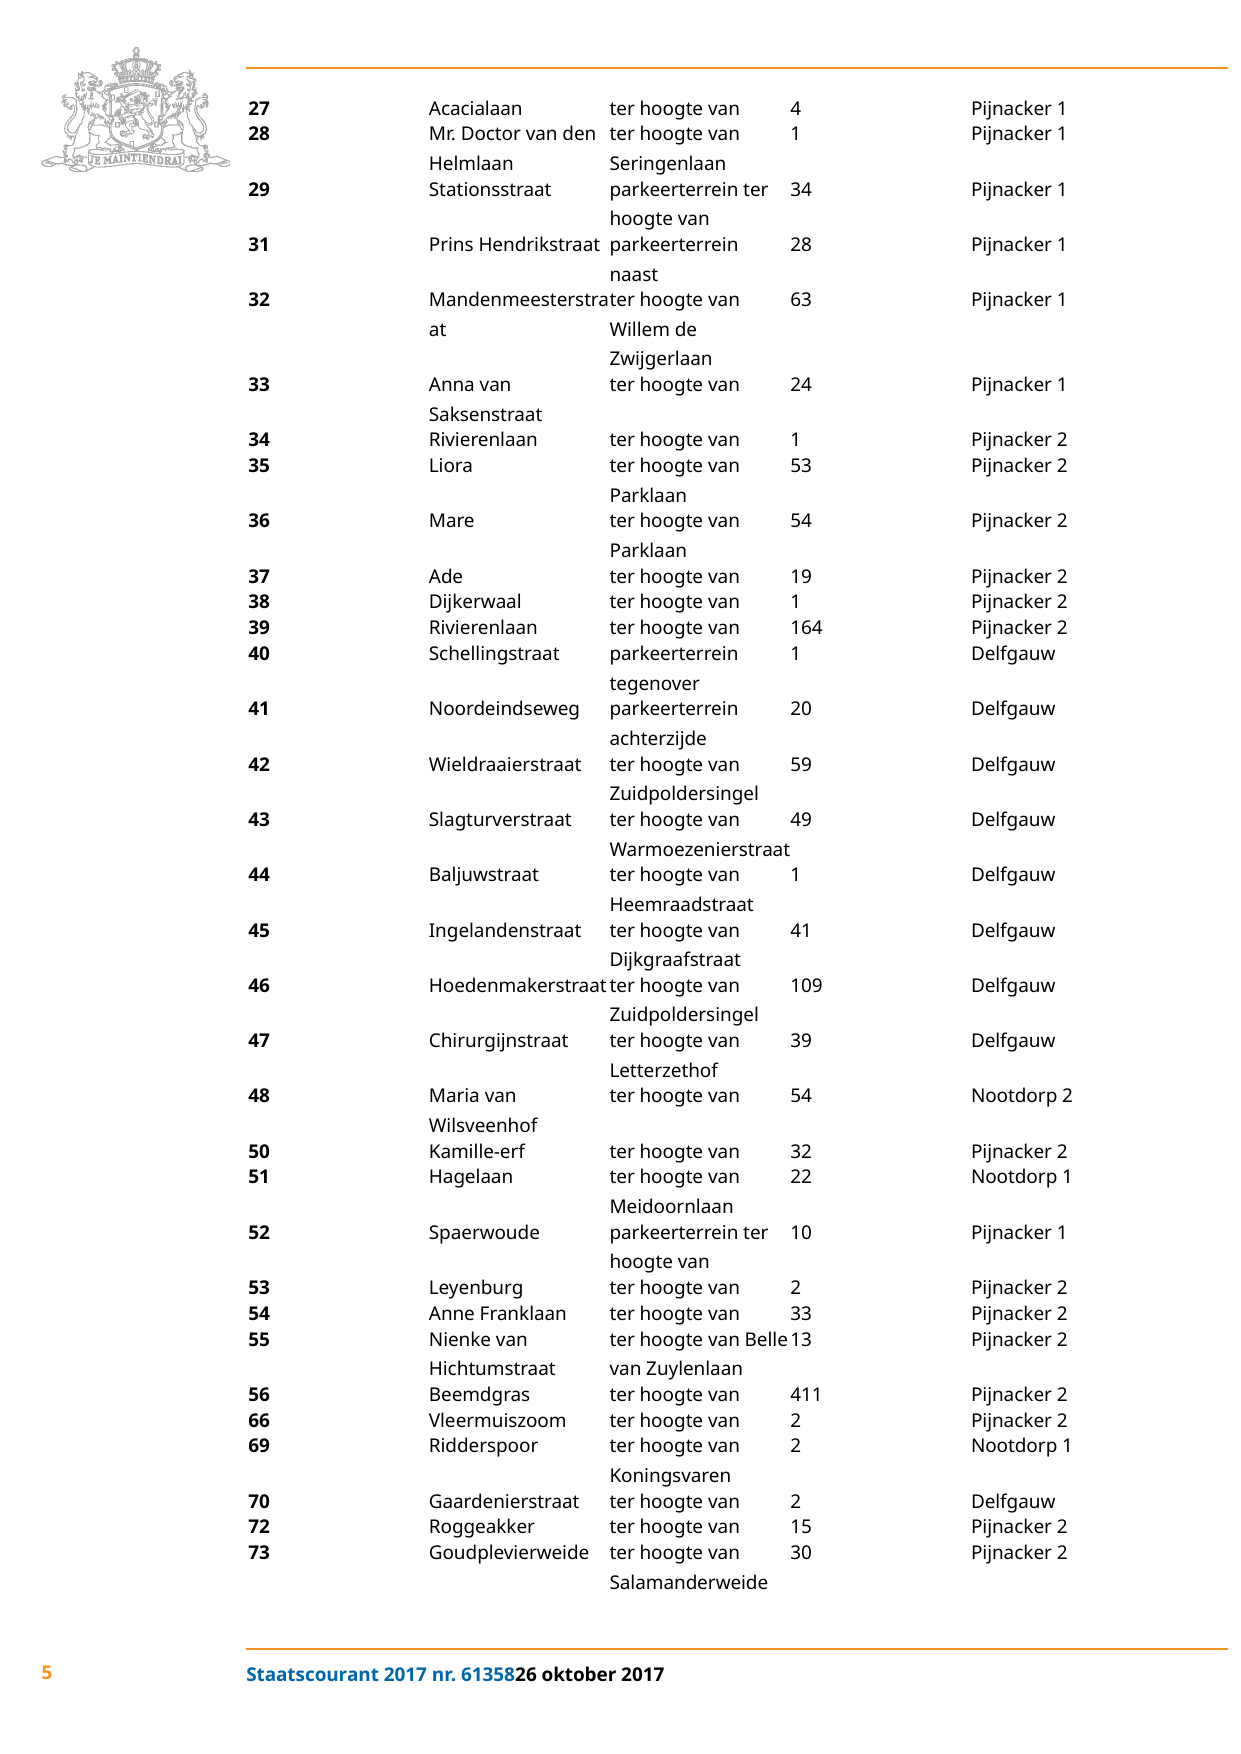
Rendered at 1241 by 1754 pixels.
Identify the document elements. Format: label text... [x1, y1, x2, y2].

table_cell 28 [248, 121, 429, 176]
table_cell Acacialaan [429, 95, 609, 121]
picture [41, 47, 231, 172]
table_cell ter hoogte van [609, 427, 790, 452]
table_cell Pijnacker 2 [971, 508, 1152, 563]
table_cell 56 [248, 1381, 429, 1407]
table_cell Leyenburg [429, 1274, 609, 1300]
table_cell Mandenmeesterstraat [429, 286, 609, 371]
table_cell Delfgauw [971, 972, 1152, 1027]
table_cell parkeerterrein naast [609, 231, 790, 286]
table_cell 43 [248, 806, 429, 861]
table_cell ter hoogte van Heemraadstraat [609, 861, 790, 917]
table_cell Prins Hendrikstraat [429, 231, 609, 286]
table_cell 54 [790, 1083, 971, 1138]
table_cell Delfgauw [971, 1488, 1152, 1514]
table_cell Rivierenlaan [429, 427, 609, 452]
table_cell 59 [790, 751, 971, 806]
table_cell 44 [248, 861, 429, 917]
table_cell Pijnacker 1 [971, 286, 1152, 371]
table_cell Delfgauw [971, 917, 1152, 972]
table_cell 52 [248, 1219, 429, 1274]
table_cell 54 [248, 1300, 429, 1326]
table_cell ter hoogte van [609, 1300, 790, 1326]
table_cell Beemdgras [429, 1381, 609, 1407]
table_cell ter hoogte van Salamanderweide [609, 1539, 790, 1595]
table_cell ter hoogte van [609, 1514, 790, 1539]
table_cell Pijnacker 1 [971, 1219, 1152, 1274]
table_cell 2 [790, 1488, 971, 1514]
table_cell 51 [248, 1164, 429, 1219]
table_cell 20 [790, 696, 971, 751]
table_cell Wieldraaierstraat [429, 751, 609, 806]
table_cell 2 [790, 1274, 971, 1300]
table_cell Maria van Wilsveenhof [429, 1083, 609, 1138]
table_cell ter hoogte van Meidoornlaan [609, 1164, 790, 1219]
table_cell Pijnacker 2 [971, 1407, 1152, 1433]
table_cell 37 [248, 563, 429, 589]
table_cell Pijnacker 1 [971, 231, 1152, 286]
table_cell Pijnacker 2 [971, 1539, 1152, 1595]
table_cell 30 [790, 1539, 971, 1595]
table_cell Ade [429, 563, 609, 589]
table_cell Slagturverstraat [429, 806, 609, 861]
table_cell Pijnacker 2 [971, 1514, 1152, 1539]
table_cell 42 [248, 751, 429, 806]
table_cell Schellingstraat [429, 640, 609, 696]
table_cell 2 [790, 1433, 971, 1488]
table_cell ter hoogte van Belle van Zuylenlaan [609, 1326, 790, 1381]
table_cell Pijnacker 1 [971, 121, 1152, 176]
table_cell 73 [248, 1539, 429, 1595]
table_cell parkeerterrein tegenover [609, 640, 790, 696]
table_cell ter hoogte van [609, 371, 790, 427]
table_cell Anna van Saksenstraat [429, 371, 609, 427]
table_cell Rivierenlaan [429, 615, 609, 640]
table_cell 33 [248, 371, 429, 427]
table_cell Pijnacker 1 [971, 371, 1152, 427]
table_cell Delfgauw [971, 696, 1152, 751]
table_cell ter hoogte van Zuidpoldersingel [609, 972, 790, 1027]
table_cell Pijnacker 2 [971, 615, 1152, 640]
table_cell Noordeindseweg [429, 696, 609, 751]
table_cell ter hoogte van Dijkgraafstraat [609, 917, 790, 972]
table_cell Vleermuiszoom [429, 1407, 609, 1433]
table_cell ter hoogte van [609, 1138, 790, 1164]
table_cell parkeerterrein achterzijde [609, 696, 790, 751]
table_cell Pijnacker 2 [971, 563, 1152, 589]
table_cell 53 [248, 1274, 429, 1300]
table_cell 1 [790, 121, 971, 176]
table_cell parkeerterrein ter hoogte van [609, 176, 790, 231]
table_cell 4 [790, 95, 971, 121]
table_cell 39 [248, 615, 429, 640]
table_cell 72 [248, 1514, 429, 1539]
table_cell Dijkerwaal [429, 589, 609, 614]
table_cell Nootdorp 2 [971, 1083, 1152, 1138]
table_cell Liora [429, 453, 609, 508]
table_cell 49 [790, 806, 971, 861]
table_cell ter hoogte van [609, 615, 790, 640]
table_cell ter hoogte van Koningsvaren [609, 1433, 790, 1488]
table_cell Nootdorp 1 [971, 1164, 1152, 1219]
table_cell 22 [790, 1164, 971, 1219]
table_cell Pijnacker 2 [971, 1138, 1152, 1164]
table_cell 164 [790, 615, 971, 640]
table_cell Delfgauw [971, 640, 1152, 696]
table_cell Pijnacker 2 [971, 453, 1152, 508]
table_cell ter hoogte van [609, 1407, 790, 1433]
table_cell 47 [248, 1028, 429, 1083]
table_cell ter hoogte van [609, 1488, 790, 1514]
table_cell 27 [248, 95, 429, 121]
table_cell Nienke van Hichtumstraat [429, 1326, 609, 1381]
table_cell 29 [248, 176, 429, 231]
table_cell Stationsstraat [429, 176, 609, 231]
table_cell 1 [790, 427, 971, 452]
table_cell 41 [248, 696, 429, 751]
table_cell Pijnacker 2 [971, 1274, 1152, 1300]
table_cell 36 [248, 508, 429, 563]
table_cell 39 [790, 1028, 971, 1083]
table_cell ter hoogte van [609, 1381, 790, 1407]
table_cell 53 [790, 453, 971, 508]
table_cell 55 [248, 1326, 429, 1381]
table_cell 15 [790, 1514, 971, 1539]
table_cell ter hoogte van Parklaan [609, 453, 790, 508]
table_cell Delfgauw [971, 1028, 1152, 1083]
table_cell 32 [248, 286, 429, 371]
table_cell Delfgauw [971, 806, 1152, 861]
table_cell 41 [790, 917, 971, 972]
table_cell 1 [790, 589, 971, 614]
table_cell Mr. Doctor van den Helmlaan [429, 121, 609, 176]
table_cell 45 [248, 917, 429, 972]
table_cell 28 [790, 231, 971, 286]
table_cell Pijnacker 2 [971, 589, 1152, 614]
table_cell 50 [248, 1138, 429, 1164]
table_cell 69 [248, 1433, 429, 1488]
table_cell Anne Franklaan [429, 1300, 609, 1326]
table_cell 411 [790, 1381, 971, 1407]
table_cell Delfgauw [971, 751, 1152, 806]
table_cell Chirurgijnstraat [429, 1028, 609, 1083]
table_cell 1 [790, 861, 971, 917]
table_cell Baljuwstraat [429, 861, 609, 917]
table_cell 31 [248, 231, 429, 286]
table_cell Hagelaan [429, 1164, 609, 1219]
table_cell ter hoogte van Willem de Zwijgerlaan [609, 286, 790, 371]
table_cell Nootdorp 1 [971, 1433, 1152, 1488]
table_cell 1 [790, 640, 971, 696]
table_cell ter hoogte van [609, 563, 790, 589]
table_cell ter hoogte van Letterzethof [609, 1028, 790, 1083]
table_cell Pijnacker 2 [971, 427, 1152, 452]
table_cell Spaerwoude [429, 1219, 609, 1274]
table_cell Kamille-erf [429, 1138, 609, 1164]
table_cell Pijnacker 1 [971, 95, 1152, 121]
table_cell Pijnacker 1 [971, 176, 1152, 231]
table_cell 48 [248, 1083, 429, 1138]
table_cell 66 [248, 1407, 429, 1433]
table_cell 34 [790, 176, 971, 231]
table_cell Pijnacker 2 [971, 1381, 1152, 1407]
table_cell Delfgauw [971, 861, 1152, 917]
table_cell Mare [429, 508, 609, 563]
table_cell ter hoogte van Zuidpoldersingel [609, 751, 790, 806]
table_cell ter hoogte van Seringenlaan [609, 121, 790, 176]
table_cell 32 [790, 1138, 971, 1164]
table_cell parkeerterrein ter hoogte van [609, 1219, 790, 1274]
table_cell Roggeakker [429, 1514, 609, 1539]
table_cell ter hoogte van [609, 95, 790, 121]
table_cell ter hoogte van [609, 589, 790, 614]
table_cell ter hoogte van [609, 1083, 790, 1138]
table_cell 46 [248, 972, 429, 1027]
table_cell 109 [790, 972, 971, 1027]
table_cell 38 [248, 589, 429, 614]
table_cell 10 [790, 1219, 971, 1274]
table_cell 24 [790, 371, 971, 427]
table_cell 63 [790, 286, 971, 371]
table_cell Goudplevierweide [429, 1539, 609, 1595]
table_cell 34 [248, 427, 429, 452]
table_cell 70 [248, 1488, 429, 1514]
table_cell 33 [790, 1300, 971, 1326]
table_cell ter hoogte van [609, 1274, 790, 1300]
table_cell Pijnacker 2 [971, 1300, 1152, 1326]
table_cell Pijnacker 2 [971, 1326, 1152, 1381]
table_cell 19 [790, 563, 971, 589]
table_cell Ingelandenstraat [429, 917, 609, 972]
table_cell 13 [790, 1326, 971, 1381]
table_cell 2 [790, 1407, 971, 1433]
table_cell 40 [248, 640, 429, 696]
table_cell Gaardenierstraat [429, 1488, 609, 1514]
table_cell 35 [248, 453, 429, 508]
table_cell ter hoogte van Warmoezenierstraat [609, 806, 790, 861]
table_cell ter hoogte van Parklaan [609, 508, 790, 563]
table_cell Ridderspoor [429, 1433, 609, 1488]
table_cell Hoedenmakerstraat [429, 972, 609, 1027]
table_cell 54 [790, 508, 971, 563]
